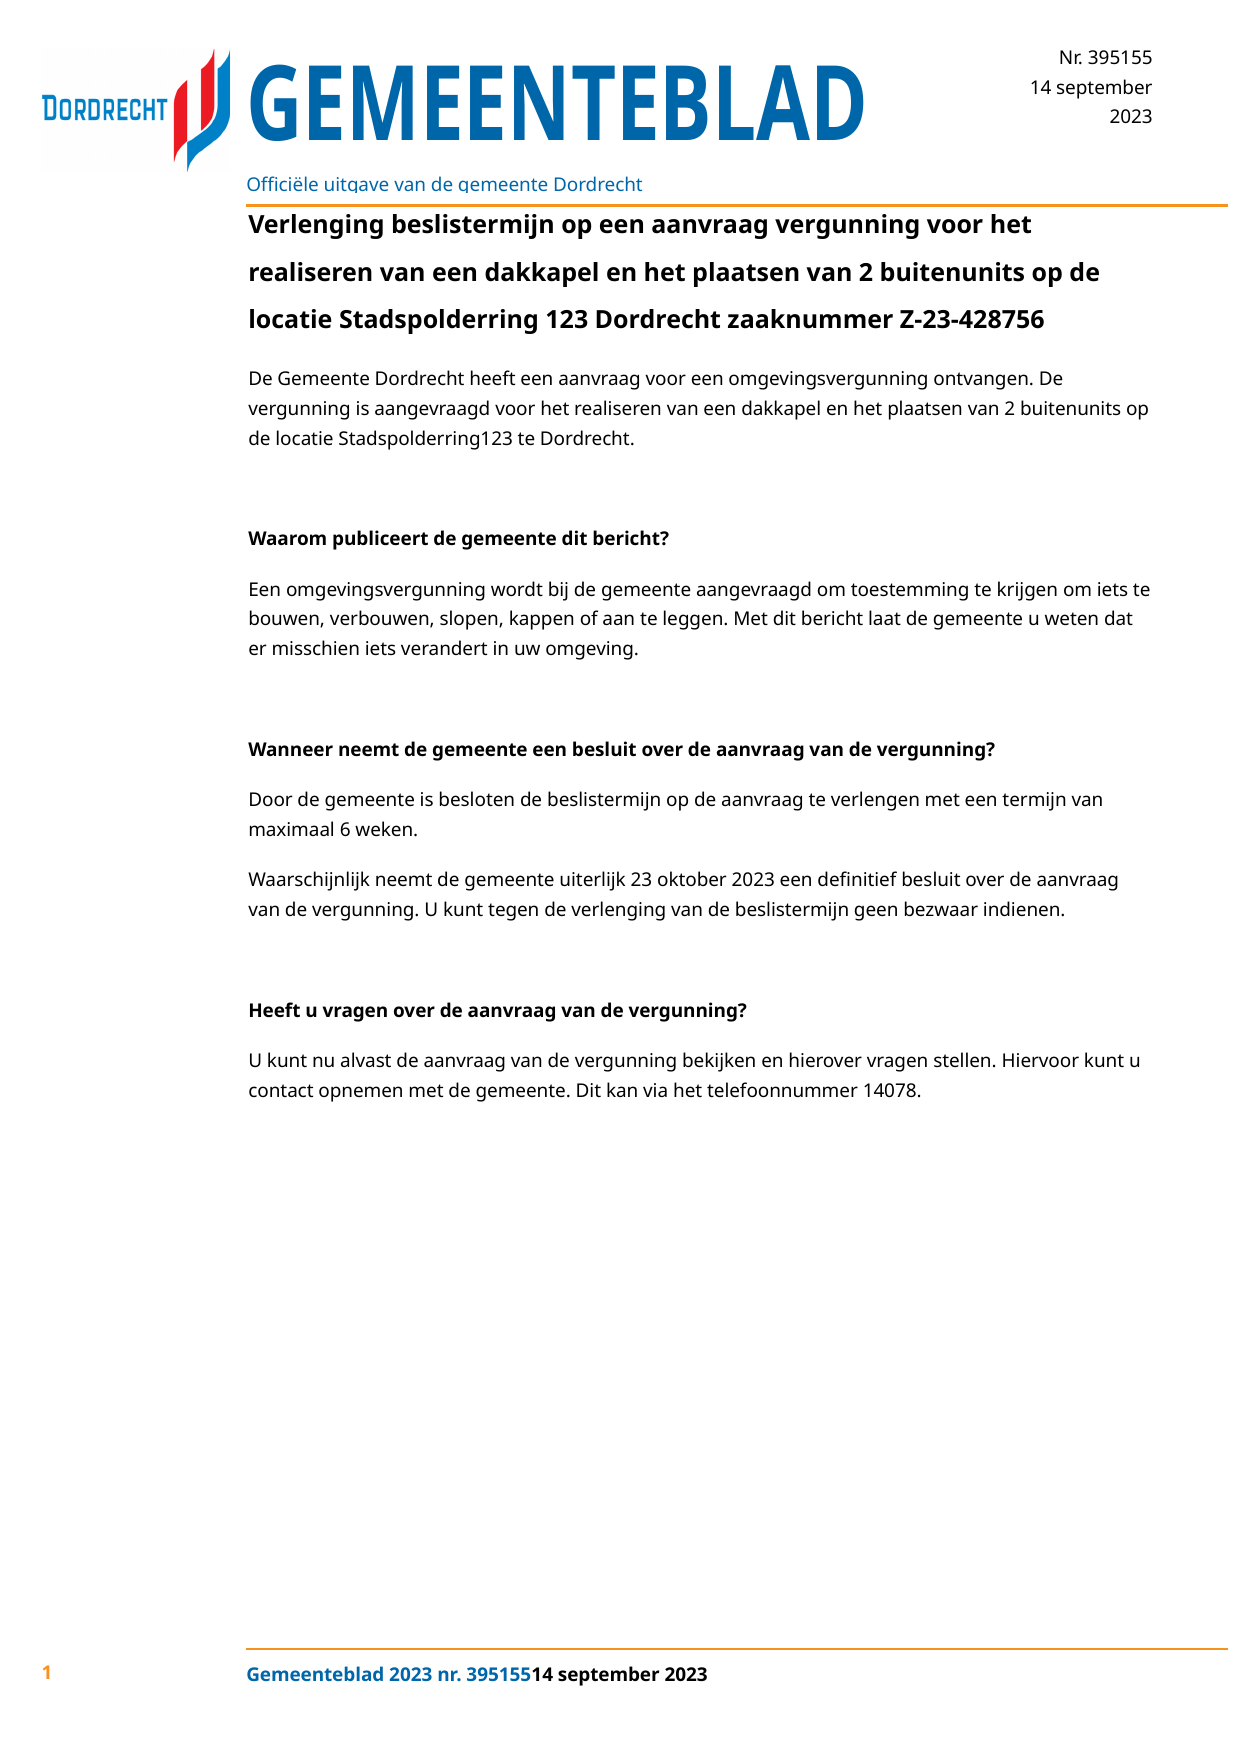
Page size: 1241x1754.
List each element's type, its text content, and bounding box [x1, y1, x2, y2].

text U kunt nu alvast de aanvraag van de vergunning bekijken en hierover vragen stellen. Hiervoor kunt u contact opnemen met de gemeente. Dit kan via het telefoonnummer 14078. [248, 1047, 1152, 1102]
text Waarschijnlijk neemt de gemeente uiterlijk 23 oktober 2023 een definitief besluit over de aanvraag van de vergunning. U kunt tegen de verlenging van de beslistermijn geen bezwaar indienen. [248, 866, 1152, 922]
text Heeft u vragen over de aanvraag van de vergunning? [248, 997, 1152, 1022]
text Waarom publiceert de gemeente dit bericht? [248, 526, 1152, 551]
text Verlenging beslistermijn op een aanvraag vergunning voor het realiseren van een dakkapel en het plaatsen van 2 buitenunits op de locatie Stadspolderring 123 Dordrecht zaaknummer Z-23-428756 [248, 207, 1152, 336]
text Een omgevingsvergunning wordt bij de gemeente aangevraagd om toestemming te krijgen om iets te bouwen, verbouwen, slopen, kappen of aan te leggen. Met dit bericht laat de gemeente u weten dat er misschien iets verandert in uw omgeving. [248, 576, 1152, 661]
text Door de gemeente is besloten de beslistermijn op de aanvraag te verlengen met een termijn van maximaal 6 weken. [248, 786, 1152, 842]
text Wanneer neemt de gemeente een besluit over de aanvraag van de vergunning? [248, 736, 1152, 762]
picture [41, 47, 231, 172]
text De Gemeente Dordrecht heeft een aanvraag voor een omgevingsvergunning ontvangen. De vergunning is aangevraagd voor het realiseren van een dakkapel en het plaatsen van 2 buitenunits op de locatie Stadspolderring123 te Dordrecht. [248, 366, 1152, 450]
